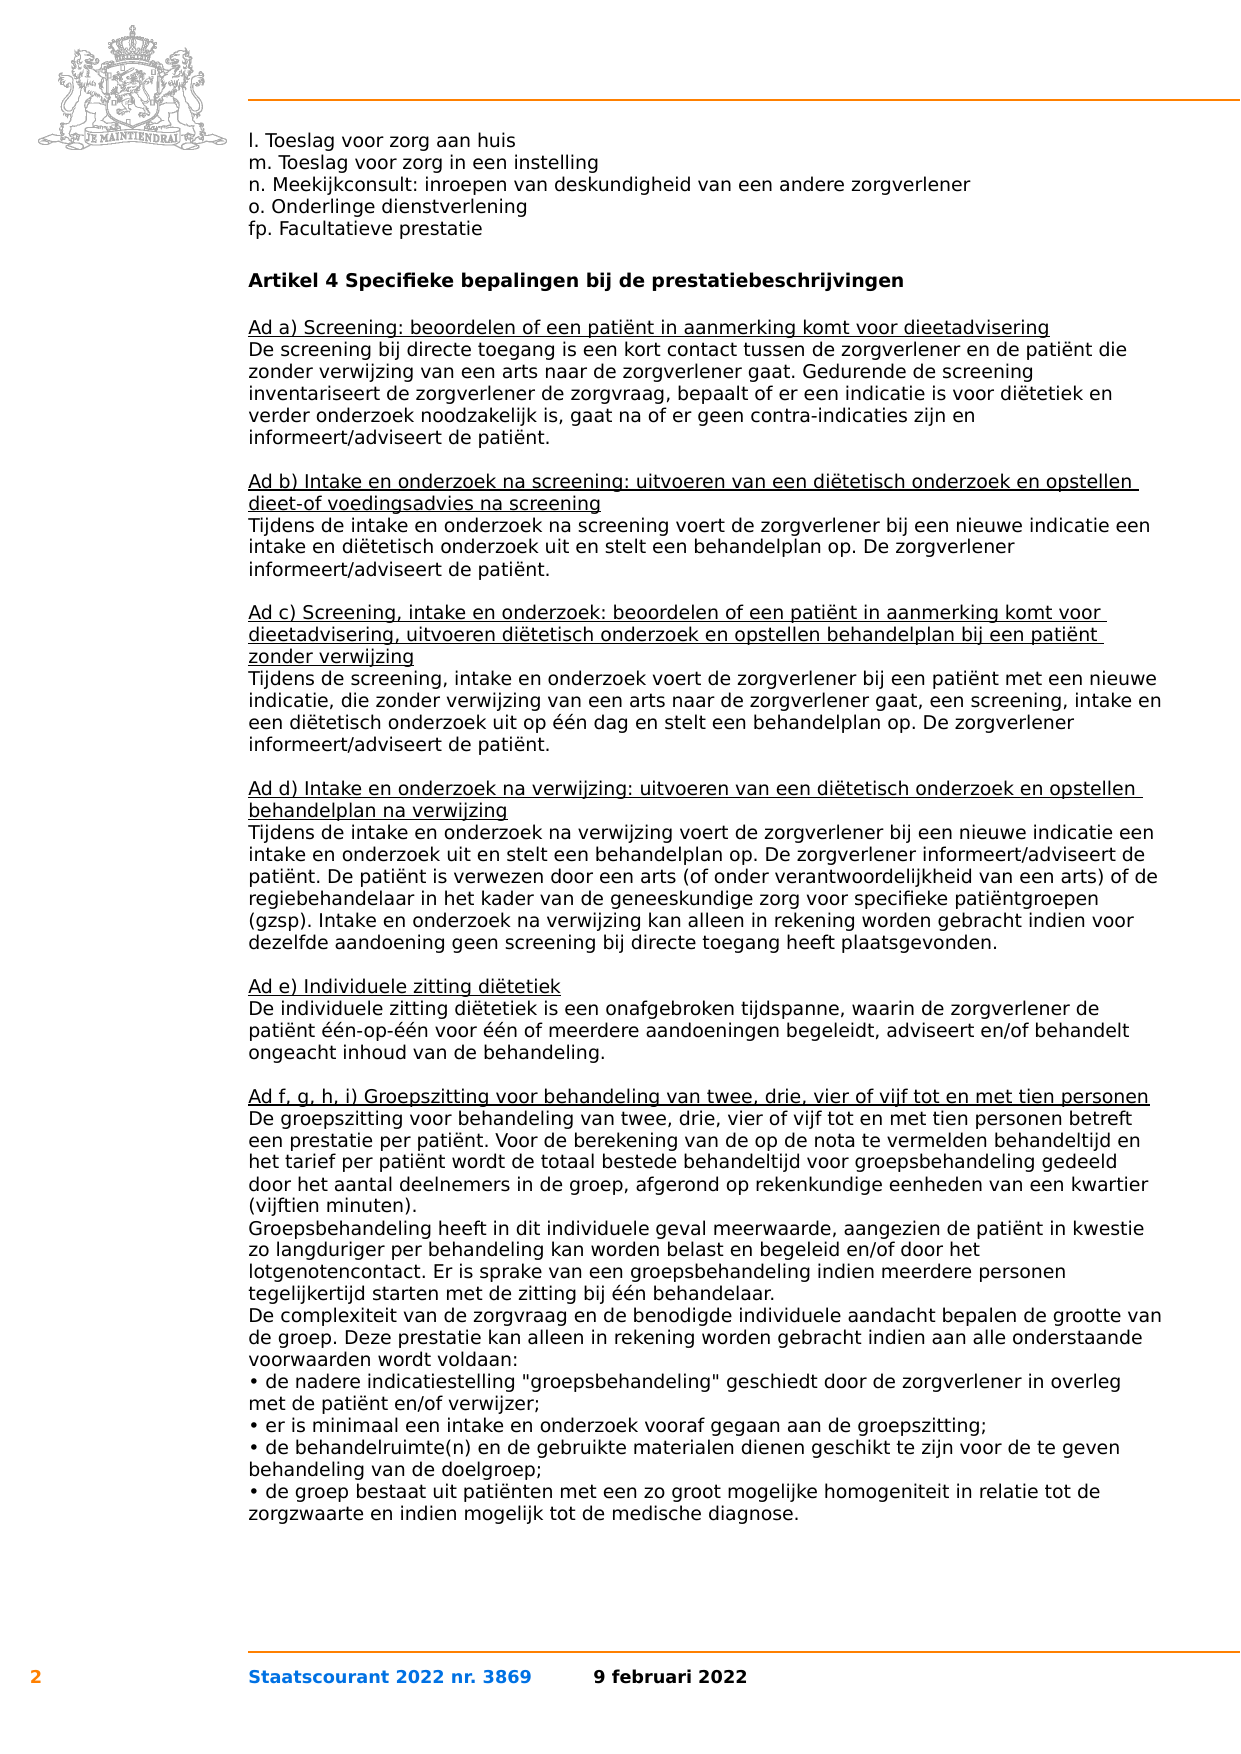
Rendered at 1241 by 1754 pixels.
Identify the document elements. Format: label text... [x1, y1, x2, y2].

subtitle Ad b) Intake en onderzoek na screening: uitvoeren van een diëtetisch onderzoek en opstellen dieet-of voedingsadvies na screening [248, 471, 1163, 514]
text m. Toeslag voor zorg in een instelling [248, 152, 1163, 174]
text • de behandelruimte(n) en de gebruikte materialen dienen geschikt te zijn voor de te geven behandeling van de doelgroep; [248, 1437, 1163, 1481]
picture [38, 25, 227, 150]
text • er is minimaal een intake en onderzoek vooraf gegaan aan de groepszitting; [248, 1415, 1163, 1437]
subtitle Ad e) Individuele zitting diëtetiek [248, 976, 1163, 998]
text De complexiteit van de zorgvraag en de benodigde individuele aandacht bepalen de grootte van de groep. Deze prestatie kan alleen in rekening worden gebracht indien aan alle onderstaande voorwaarden wordt voldaan: [248, 1305, 1163, 1371]
subtitle Artikel 4 Specifieke bepalingen bij de prestatiebeschrijvingen [248, 270, 1163, 292]
text Tijdens de screening, intake en onderzoek voert de zorgverlener bij een patiënt met een nieuwe indicatie, die zonder verwijzing van een arts naar de zorgverlener gaat, een screening, intake en een diëtetisch onderzoek uit op één dag en stelt een behandelplan op. De zorgverlener informeert/adviseert de patiënt. [248, 668, 1163, 756]
subtitle Ad d) Intake en onderzoek na verwijzing: uitvoeren van een diëtetisch onderzoek en opstellen behandelplan na verwijzing [248, 778, 1163, 822]
text Groepsbehandeling heeft in dit individuele geval meerwaarde, aangezien de patiënt in kwestie zo langduriger per behandeling kan worden belast en begeleid en/of door het lotgenotencontact. Er is sprake van een groepsbehandeling indien meerdere personen tegelijkertijd starten met de zitting bij één behandelaar. [248, 1217, 1163, 1305]
text • de groep bestaat uit patiënten met een zo groot mogelijke homogeniteit in relatie tot de zorgzwaarte en indien mogelijk tot de medische diagnose. [248, 1481, 1163, 1525]
subtitle Ad f, g, h, i) Groepszitting voor behandeling van twee, drie, vier of vijf tot en met tien personen [248, 1086, 1163, 1107]
subtitle Ad c) Screening, intake en onderzoek: beoordelen of een patiënt in aanmerking komt voor dieetadvisering, uitvoeren diëtetisch onderzoek en opstellen behandelplan bij een patiënt zonder verwijzing [248, 602, 1163, 668]
text n. Meekijkconsult: inroepen van deskundigheid van een andere zorgverlener [248, 174, 1163, 196]
text • de nadere indicatiestelling "groepsbehandeling" geschiedt door de zorgverlener in overleg met de patiënt en/of verwijzer; [248, 1371, 1163, 1415]
text Tijdens de intake en onderzoek na verwijzing voert de zorgverlener bij een nieuwe indicatie een intake en onderzoek uit en stelt een behandelplan op. De zorgverlener informeert/adviseert de patiënt. De patiënt is verwezen door een arts (of onder verantwoordelijkheid van een arts) of de regiebehandelaar in het kader van de geneeskundige zorg voor specifieke patiëntgroepen (gzsp). Intake en onderzoek na verwijzing kan alleen in rekening worden gebracht indien voor dezelfde aandoening geen screening bij directe toegang heeft plaatsgevonden. [248, 822, 1163, 954]
text De screening bij directe toegang is een kort contact tussen de zorgverlener en de patiënt die zonder verwijzing van een arts naar de zorgverlener gaat. Gedurende de screening inventariseert de zorgverlener de zorgvraag, bepaalt of er een indicatie is voor diëtetiek en verder onderzoek noodzakelijk is, gaat na of er geen contra-indicaties zijn en informeert/adviseert de patiënt. [248, 339, 1163, 449]
text Tijdens de intake en onderzoek na screening voert de zorgverlener bij een nieuwe indicatie een intake en diëtetisch onderzoek uit en stelt een behandelplan op. De zorgverlener informeert/adviseert de patiënt. [248, 514, 1163, 580]
text De groepszitting voor behandeling van twee, drie, vier of vijf tot en met tien personen betreft een prestatie per patiënt. Voor de berekening van de op de nota te vermelden behandeltijd en het tarief per patiënt wordt de totaal bestede behandeltijd voor groepsbehandeling gedeeld door het aantal deelnemers in de groep, afgerond op rekenkundige eenheden van een kwartier (vijftien minuten). [248, 1107, 1163, 1217]
text o. Onderlinge dienstverlening [248, 196, 1163, 218]
text De individuele zitting diëtetiek is een onafgebroken tijdspanne, waarin de zorgverlener de patiënt één-op-één voor één of meerdere aandoeningen begeleidt, adviseert en/of behandelt ongeacht inhoud van de behandeling. [248, 998, 1163, 1064]
text l. Toeslag voor zorg aan huis [248, 130, 1163, 152]
text fp. Facultatieve prestatie [248, 218, 1163, 240]
subtitle Ad a) Screening: beoordelen of een patiënt in aanmerking komt voor dieetadvisering [248, 317, 1163, 339]
